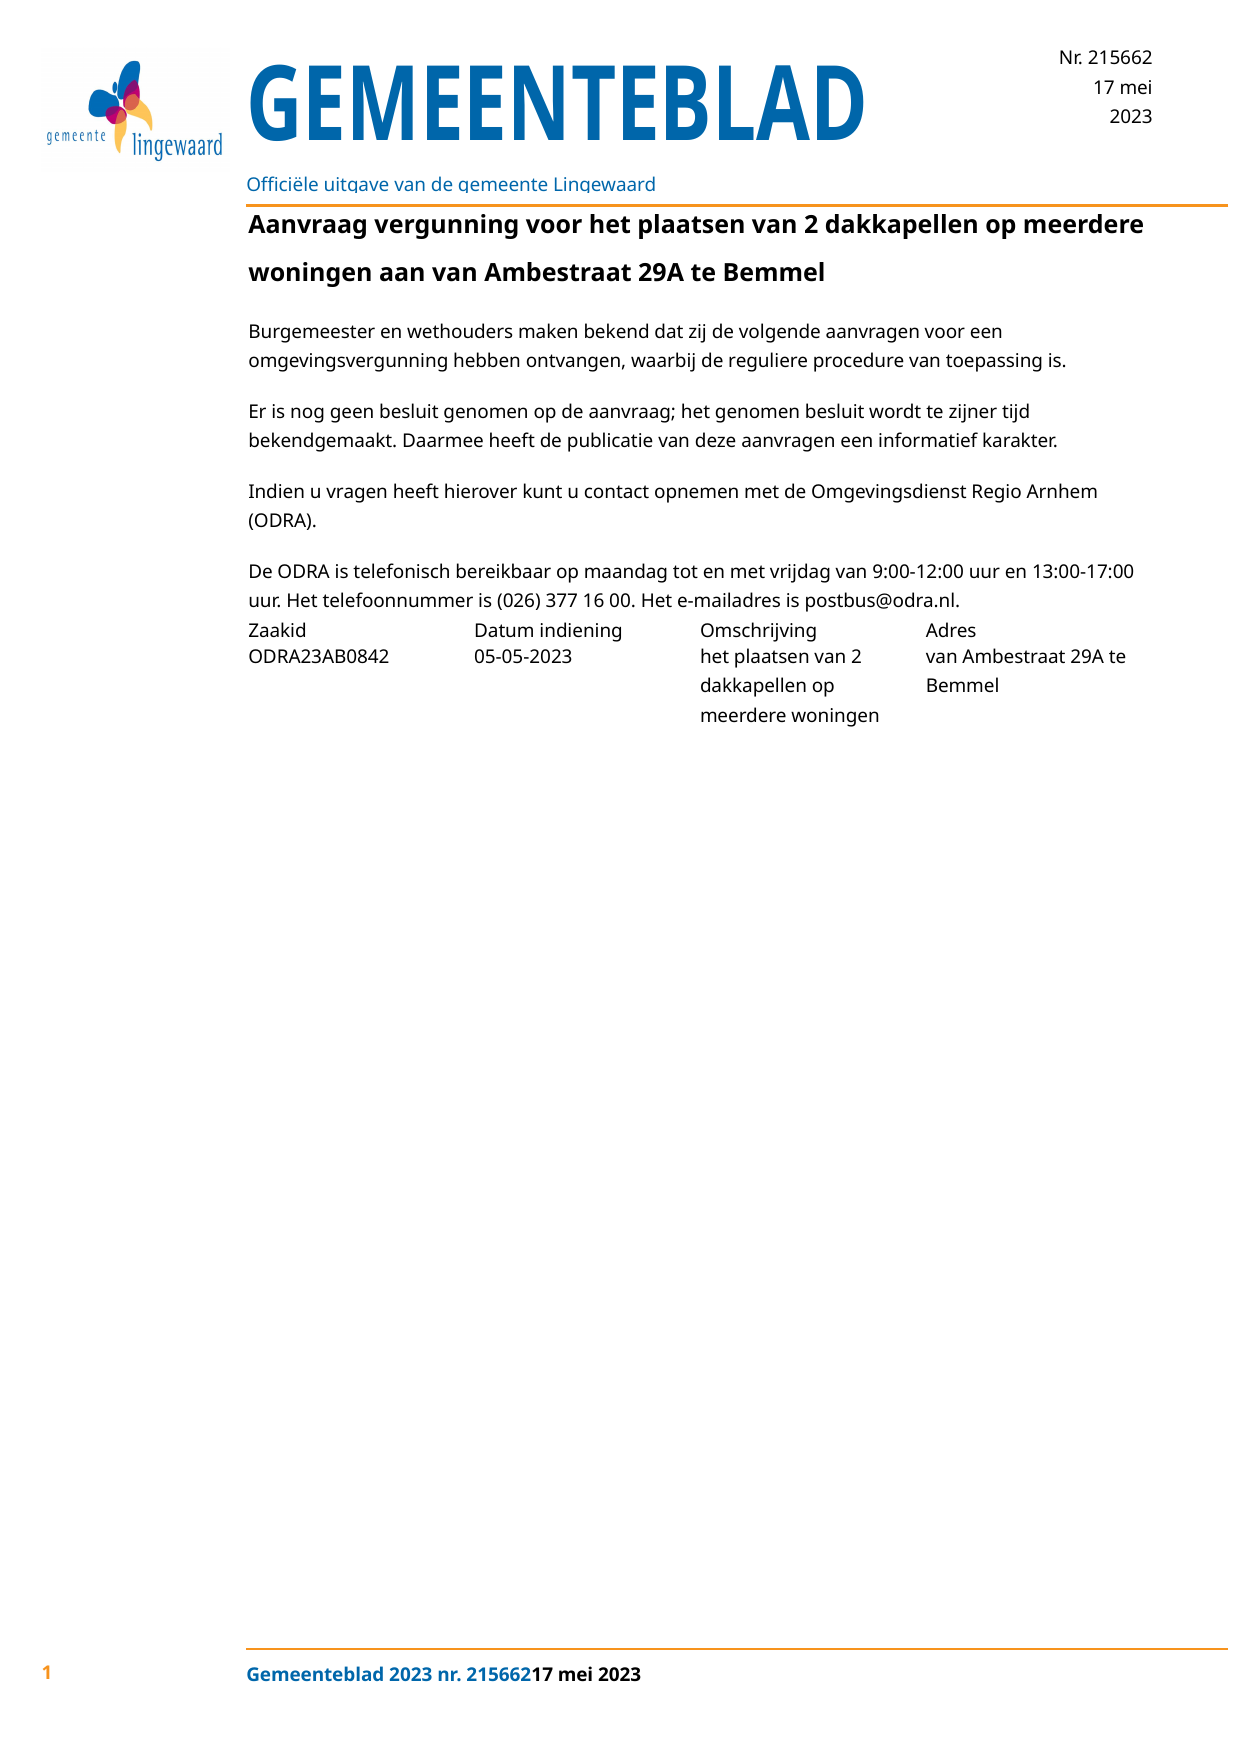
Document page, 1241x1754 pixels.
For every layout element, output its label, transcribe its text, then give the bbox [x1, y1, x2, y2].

picture [41, 47, 231, 172]
text Burgemeester en wethouders maken bekend dat zij de volgende aanvragen voor een omgevingsvergunning hebben ontvangen, waarbij de reguliere procedure van toepassing is. [248, 318, 1152, 373]
text De ODRA is telefonisch bereikbaar op maandag tot en met vrijdag van 9:00-12:00 uur en 13:00-17:00 uur. Het telefoonnummer is (026) 377 16 00. Het e-mailadres is postbus@odra.nl. [248, 558, 1152, 613]
table_cell ODRA23AB0842 [248, 643, 474, 728]
table_cell van Ambestraat 29A te Bemmel [926, 643, 1152, 728]
table_header Datum indiening [474, 617, 700, 643]
table_header Omschrijving [700, 617, 926, 643]
text Indien u vragen heeft hierover kunt u contact opnemen met de Omgevingsdienst Regio Arnhem (ODRA). [248, 478, 1152, 533]
table_header Adres [926, 617, 1152, 643]
text Er is nog geen besluit genomen op de aanvraag; het genomen besluit wordt te zijner tijd bekendgemaakt. Daarmee heeft de publicatie van deze aanvragen een informatief karakter. [248, 398, 1152, 453]
table_cell 05-05-2023 [474, 643, 700, 728]
table_header Zaakid [248, 617, 474, 643]
text Aanvraag vergunning voor het plaatsen van 2 dakkapellen op meerdere woningen aan van Ambestraat 29A te Bemmel [248, 207, 1152, 288]
table_cell het plaatsen van 2 dakkapellen op meerdere woningen [700, 643, 926, 728]
